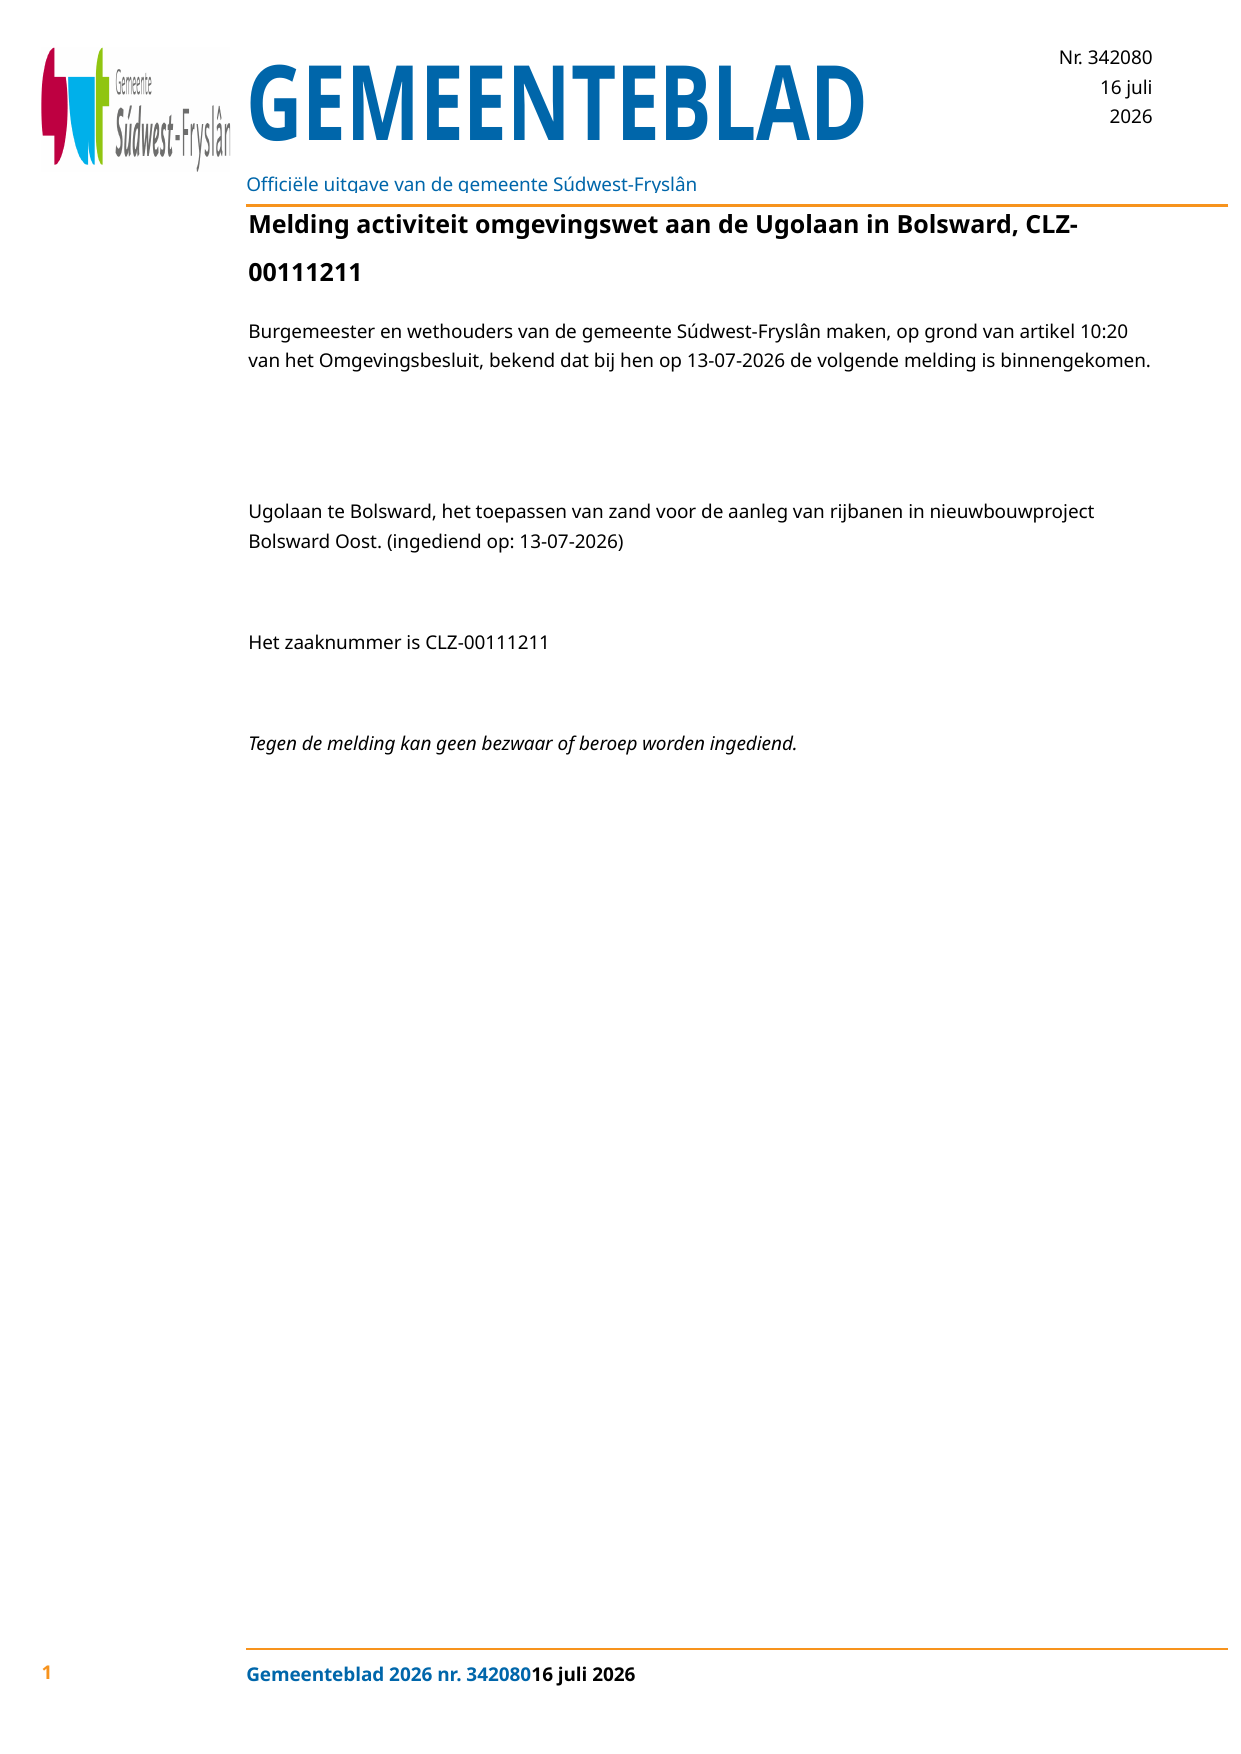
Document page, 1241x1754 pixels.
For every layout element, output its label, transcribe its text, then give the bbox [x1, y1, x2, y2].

text Ugolaan te Bolsward, het toepassen van zand voor de aanleg van rijbanen in nieuwbouwproject Bolsward Oost. (ingediend op: 13-07-2026) [248, 499, 1152, 554]
text Melding activiteit omgevingswet aan de Ugolaan in Bolsward, CLZ-00111211 [248, 207, 1152, 288]
text Tegen de melding kan geen bezwaar of beroep worden ingediend. [248, 730, 1152, 756]
text Het zaaknummer is CLZ-00111211 [248, 629, 1152, 655]
picture [41, 47, 231, 172]
text Burgemeester en wethouders van de gemeente Súdwest-Fryslân maken, op grond van artikel 10:20 van het Omgevingsbesluit, bekend dat bij hen op 13-07-2026 de volgende melding is binnengekomen. [248, 318, 1152, 373]
